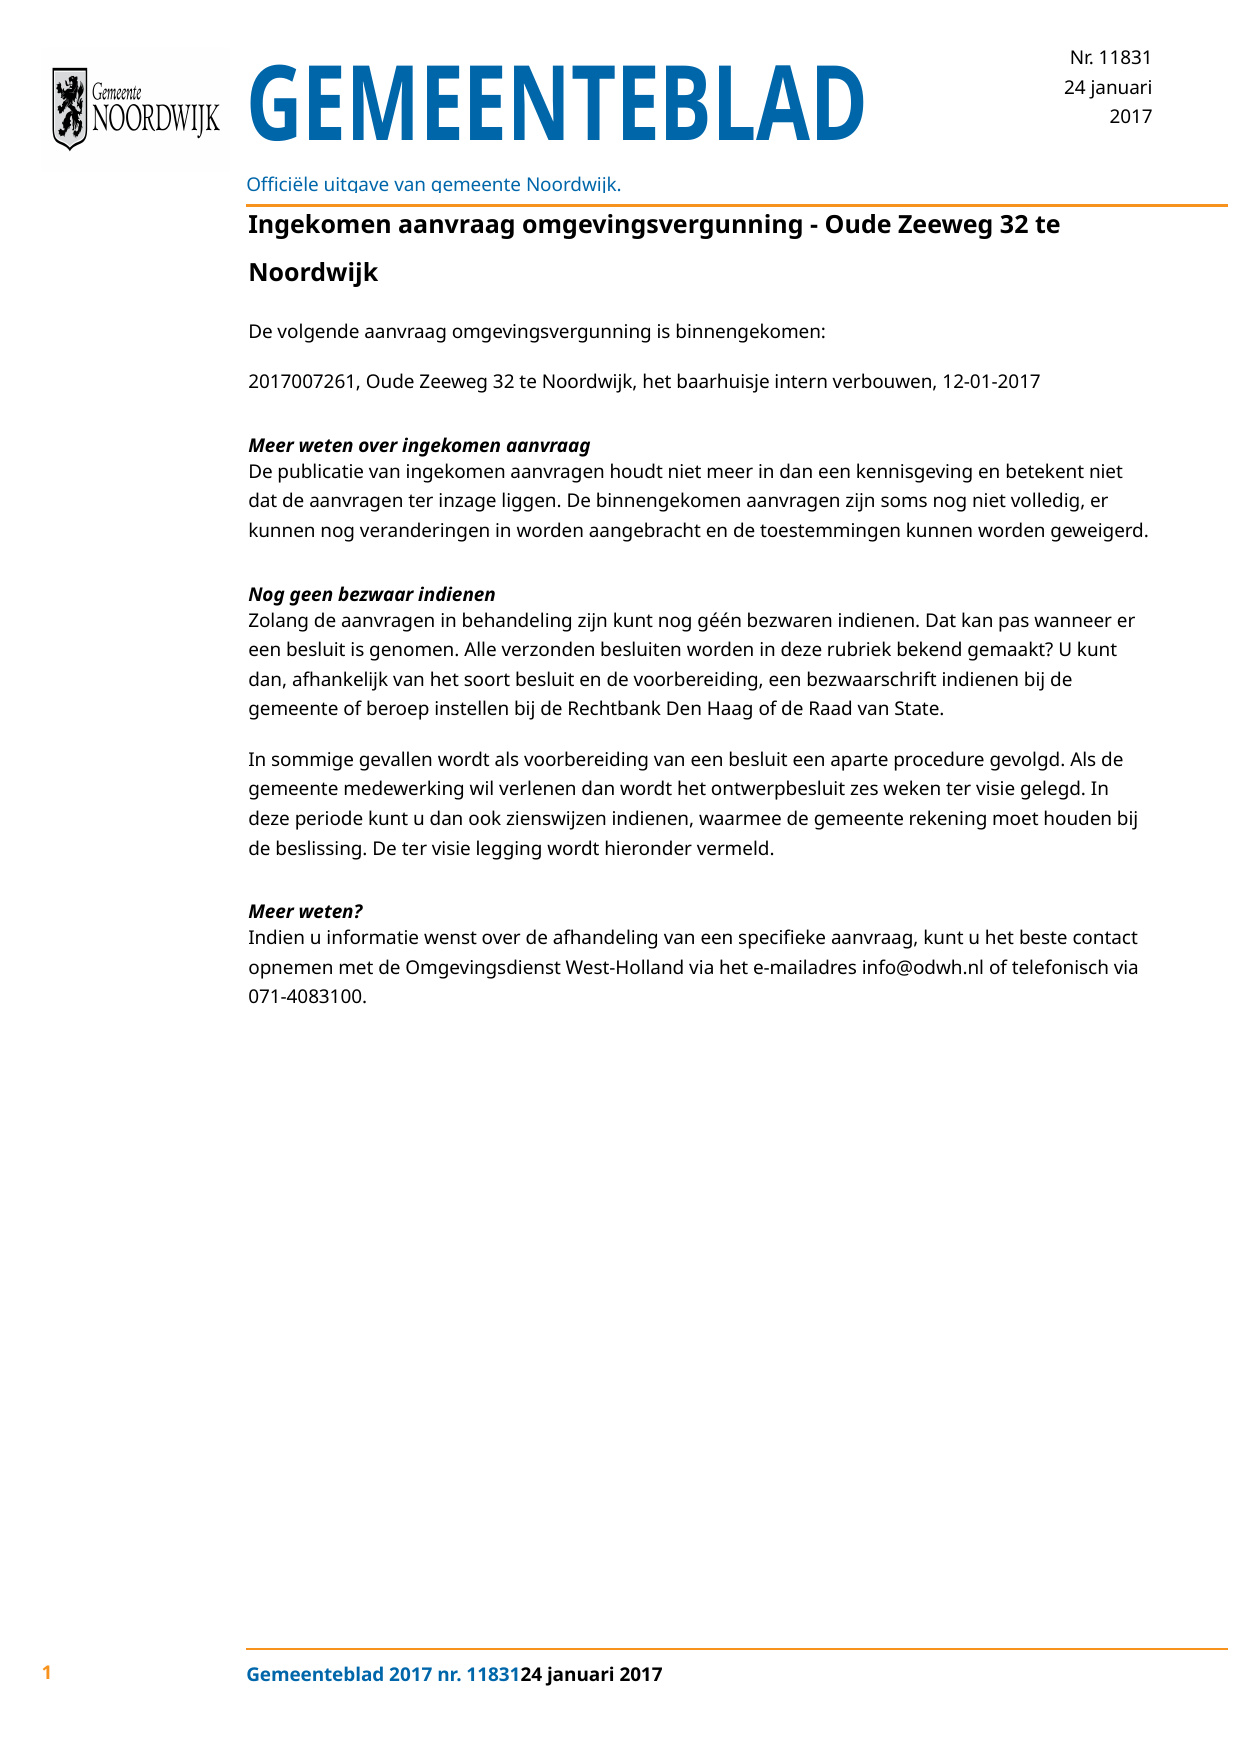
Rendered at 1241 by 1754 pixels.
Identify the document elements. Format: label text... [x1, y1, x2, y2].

text Meer weten? [248, 899, 1152, 924]
text De publicatie van ingekomen aanvragen houdt niet meer in dan een kennisgeving en betekent niet dat de aanvragen ter inzage liggen. De binnengekomen aanvragen zijn soms nog niet volledig, er kunnen nog veranderingen in worden aangebracht en de toestemmingen kunnen worden geweigerd. [248, 458, 1152, 543]
text Nog geen bezwaar indienen [248, 581, 1152, 607]
text In sommige gevallen wordt als voorbereiding van een besluit een aparte procedure gevolgd. Als de gemeente medewerking wil verlenen dan wordt het ontwerpbesluit zes weken ter visie gelegd. In deze periode kunt u dan ook zienswijzen indienen, waarmee de gemeente rekening moet houden bij de beslissing. De ter visie legging wordt hieronder vermeld. [248, 746, 1152, 861]
text Zolang de aanvragen in behandeling zijn kunt nog géén bezwaren indienen. Dat kan pas wanneer er een besluit is genomen. Alle verzonden besluiten worden in deze rubriek bekend gemaakt? U kunt dan, afhankelijk van het soort besluit en de voorbereiding, een bezwaarschrift indienen bij de gemeente of beroep instellen bij de Rechtbank Den Haag of de Raad van State. [248, 607, 1152, 721]
text De volgende aanvraag omgevingsvergunning is binnengekomen: [248, 318, 1152, 344]
text 2017007261, Oude Zeeweg 32 te Noordwijk, het baarhuisje intern verbouwen, 12-01-2017 [248, 368, 1152, 394]
text Ingekomen aanvraag omgevingsvergunning - Oude Zeeweg 32 te Noordwijk [248, 207, 1152, 288]
picture [41, 47, 231, 172]
text Indien u informatie wenst over de afhandeling van een specifieke aanvraag, kunt u het beste contact opnemen met de Omgevingsdienst West-Holland via het e-mailadres info@odwh.nl of telefonisch via 071-4083100. [248, 924, 1152, 1009]
text Meer weten over ingekomen aanvraag [248, 432, 1152, 458]
